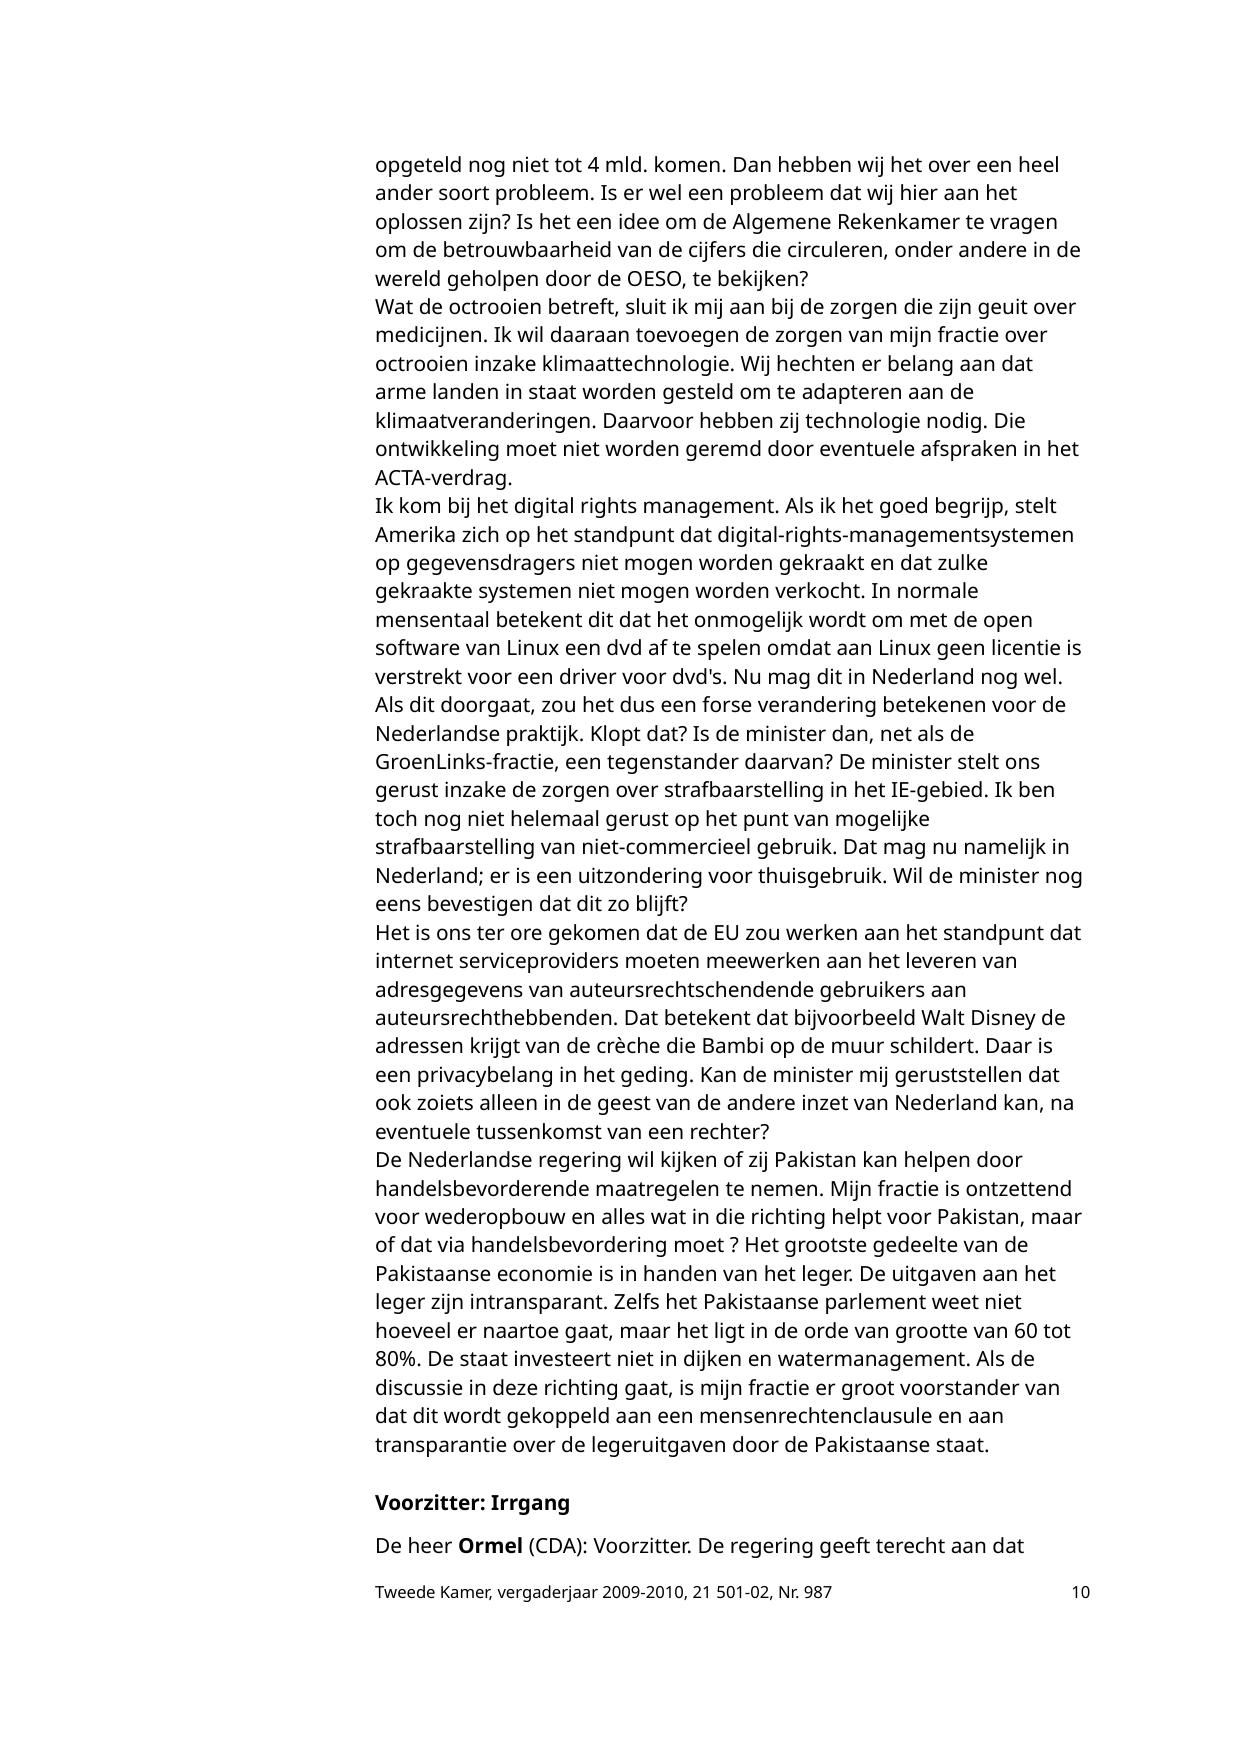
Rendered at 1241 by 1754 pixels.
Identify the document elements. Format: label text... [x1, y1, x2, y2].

text Wat de octrooien betreft, sluit ik mij aan bij de zorgen die zijn geuit over medicijnen. Ik wil daaraan toevoegen de zorgen van mijn fractie over octrooien inzake klimaattechnologie. Wij hechten er belang aan dat arme landen in staat worden gesteld om te adapteren aan de klimaatveranderingen. Daarvoor hebben zij technologie nodig. Die ontwikkeling moet niet worden geremd door eventuele afspraken in het ACTA-verdrag. [375, 292, 1090, 491]
text opgeteld nog niet tot 4 mld. komen. Dan hebben wij het over een heel ander soort probleem. Is er wel een probleem dat wij hier aan het oplossen zijn? Is het een idee om de Algemene Rekenkamer te vragen om de betrouwbaarheid van de cijfers die circuleren, onder andere in de wereld geholpen door de OESO, te bekijken? [375, 150, 1090, 292]
text Ik kom bij het digital rights management. Als ik het goed begrijp, stelt Amerika zich op het standpunt dat digital-rights-managementsystemen op gegevensdragers niet mogen worden gekraakt en dat zulke gekraakte systemen niet mogen worden verkocht. In normale mensentaal betekent dit dat het onmogelijk wordt om met de open software van Linux een dvd af te spelen omdat aan Linux geen licentie is verstrekt voor een driver voor dvd's. Nu mag dit in Nederland nog wel. Als dit doorgaat, zou het dus een forse verandering betekenen voor de Nederlandse praktijk. Klopt dat? Is de minister dan, net als de GroenLinks-fractie, een tegenstander daarvan? De minister stelt ons gerust inzake de zorgen over strafbaarstelling in het IE-gebied. Ik ben toch nog niet helemaal gerust op het punt van mogelijke strafbaarstelling van niet-commercieel gebruik. Dat mag nu namelijk in Nederland; er is een uitzondering voor thuisgebruik. Wil de minister nog eens bevestigen dat dit zo blijft? [375, 491, 1090, 918]
text Voorzitter: Irrgang [375, 1488, 1090, 1517]
text De heer Ormel (CDA): Voorzitter. De regering geeft terecht aan dat [375, 1532, 1090, 1560]
text De Nederlandse regering wil kijken of zij Pakistan kan helpen door handelsbevorderende maatregelen te nemen. Mijn fractie is ontzettend voor wederopbouw en alles wat in die richting helpt voor Pakistan, maar of dat via handelsbevordering moet ? Het grootste gedeelte van de Pakistaanse economie is in handen van het leger. De uitgaven aan het leger zijn intransparant. Zelfs het Pakistaanse parlement weet niet hoeveel er naartoe gaat, maar het ligt in de orde van grootte van 60 tot 80%. De staat investeert niet in dijken en watermanagement. Als de discussie in deze richting gaat, is mijn fractie er groot voorstander van dat dit wordt gekoppeld aan een mensenrechtenclausule en aan transparantie over de legeruitgaven door de Pakistaanse staat. [375, 1145, 1090, 1458]
text Het is ons ter ore gekomen dat de EU zou werken aan het standpunt dat internet serviceproviders moeten meewerken aan het leveren van adresgegevens van auteursrechtschendende gebruikers aan auteursrechthebbenden. Dat betekent dat bijvoorbeeld Walt Disney de adressen krijgt van de crèche die Bambi op de muur schildert. Daar is een privacybelang in het geding. Kan de minister mij geruststellen dat ook zoiets alleen in de geest van de andere inzet van Nederland kan, na eventuele tussenkomst van een rechter? [375, 918, 1090, 1145]
